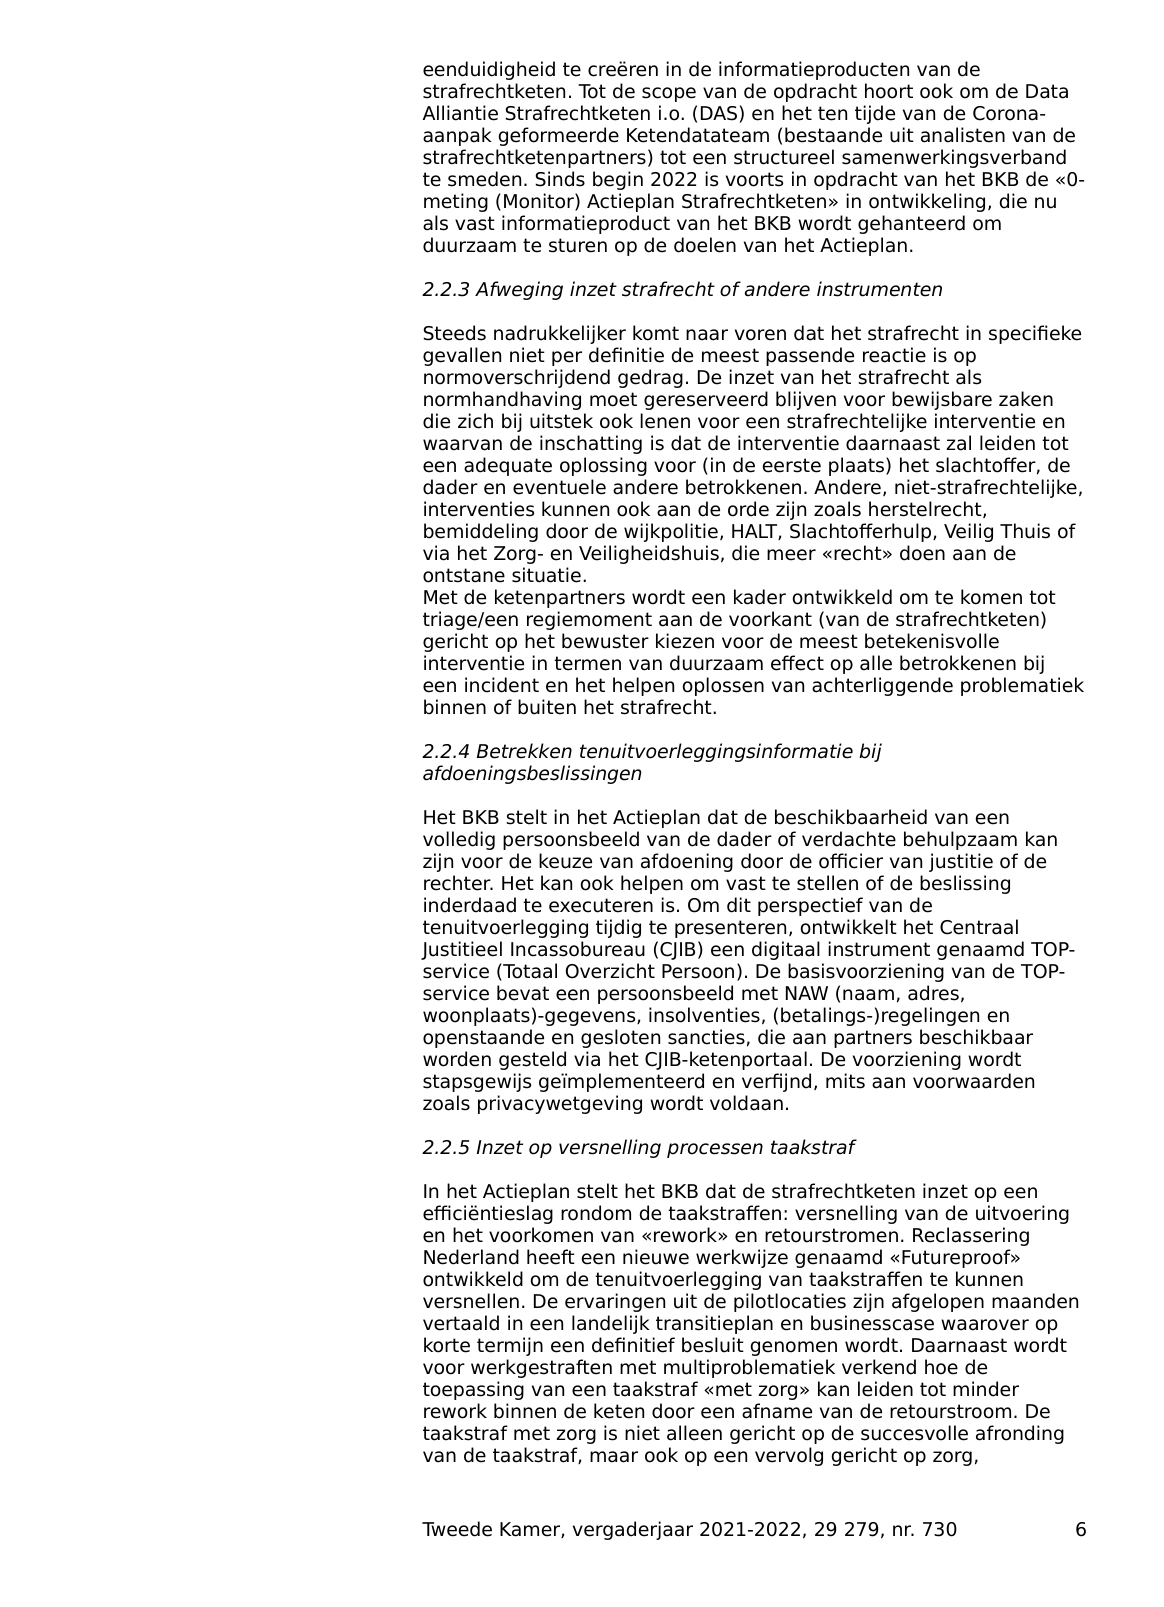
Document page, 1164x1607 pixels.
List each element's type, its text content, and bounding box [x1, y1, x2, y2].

subtitle 2.2.3 Afweging inzet strafrecht of andere instrumenten [422, 279, 1087, 301]
text eenduidigheid te creëren in de informatieproducten van de strafrechtketen. Tot de scope van de opdracht hoort ook om de Data Alliantie Strafrechtketen i.o. (DAS) en het ten tijde van de Corona-aanpak geformeerde Ketendatateam (bestaande uit analisten van de strafrechtketenpartners) tot een structureel samenwerkingsverband te smeden. Sinds begin 2022 is voorts in opdracht van het BKB de «0-meting (Monitor) Actieplan Strafrechtketen» in ontwikkeling, die nu als vast informatieproduct van het BKB wordt gehanteerd om duurzaam te sturen op de doelen van het Actieplan. [422, 59, 1087, 257]
text Steeds nadrukkelijker komt naar voren dat het strafrecht in specifieke gevallen niet per definitie de meest passende reactie is op normoverschrijdend gedrag. De inzet van het strafrecht als normhandhaving moet gereserveerd blijven voor bewijsbare zaken die zich bij uitstek ook lenen voor een strafrechtelijke interventie en waarvan de inschatting is dat de interventie daarnaast zal leiden tot een adequate oplossing voor (in de eerste plaats) het slachtoffer, de dader en eventuele andere betrokkenen. Andere, niet-strafrechtelijke, interventies kunnen ook aan de orde zijn zoals herstelrecht, bemiddeling door de wijkpolitie, HALT, Slachtofferhulp, Veilig Thuis of via het Zorg- en Veiligheidshuis, die meer «recht» doen aan de ontstane situatie. [422, 323, 1087, 587]
text In het Actieplan stelt het BKB dat de strafrechtketen inzet op een efficiëntieslag rondom de taakstraffen: versnelling van de uitvoering en het voorkomen van «rework» en retourstromen. Reclassering Nederland heeft een nieuwe werkwijze genaamd «Futureproof» ontwikkeld om de tenuitvoerlegging van taakstraffen te kunnen versnellen. De ervaringen uit de pilotlocaties zijn afgelopen maanden vertaald in een landelijk transitieplan en businesscase waarover op korte termijn een definitief besluit genomen wordt. Daarnaast wordt voor werkgestraften met multiproblematiek verkend hoe de toepassing van een taakstraf «met zorg» kan leiden tot minder rework binnen de keten door een afname van de retourstroom. De taakstraf met zorg is niet alleen gericht op de succesvolle afronding van de taakstraf, maar ook op een vervolg gericht op zorg, [422, 1181, 1087, 1467]
subtitle 2.2.5 Inzet op versnelling processen taakstraf [422, 1137, 1087, 1159]
subtitle 2.2.4 Betrekken tenuitvoerleggingsinformatie bij afdoeningsbeslissingen [422, 741, 1087, 785]
text Het BKB stelt in het Actieplan dat de beschikbaarheid van een volledig persoonsbeeld van de dader of verdachte behulpzaam kan zijn voor de keuze van afdoening door de officier van justitie of de rechter. Het kan ook helpen om vast te stellen of de beslissing inderdaad te executeren is. Om dit perspectief van de tenuitvoerlegging tijdig te presenteren, ontwikkelt het Centraal Justitieel Incassobureau (CJIB) een digitaal instrument genaamd TOP-service (Totaal Overzicht Persoon). De basisvoorziening van de TOP-service bevat een persoonsbeeld met NAW (naam, adres, woonplaats)-gegevens, insolventies, (betalings-)regelingen en openstaande en gesloten sancties, die aan partners beschikbaar worden gesteld via het CJIB-ketenportaal. De voorziening wordt stapsgewijs geïmplementeerd en verfijnd, mits aan voorwaarden zoals privacywetgeving wordt voldaan. [422, 807, 1087, 1115]
text Met de ketenpartners wordt een kader ontwikkeld om te komen tot triage/een regiemoment aan de voorkant (van de strafrechtketen) gericht op het bewuster kiezen voor de meest betekenisvolle interventie in termen van duurzaam effect op alle betrokkenen bij een incident en het helpen oplossen van achterliggende problematiek binnen of buiten het strafrecht. [422, 587, 1087, 719]
